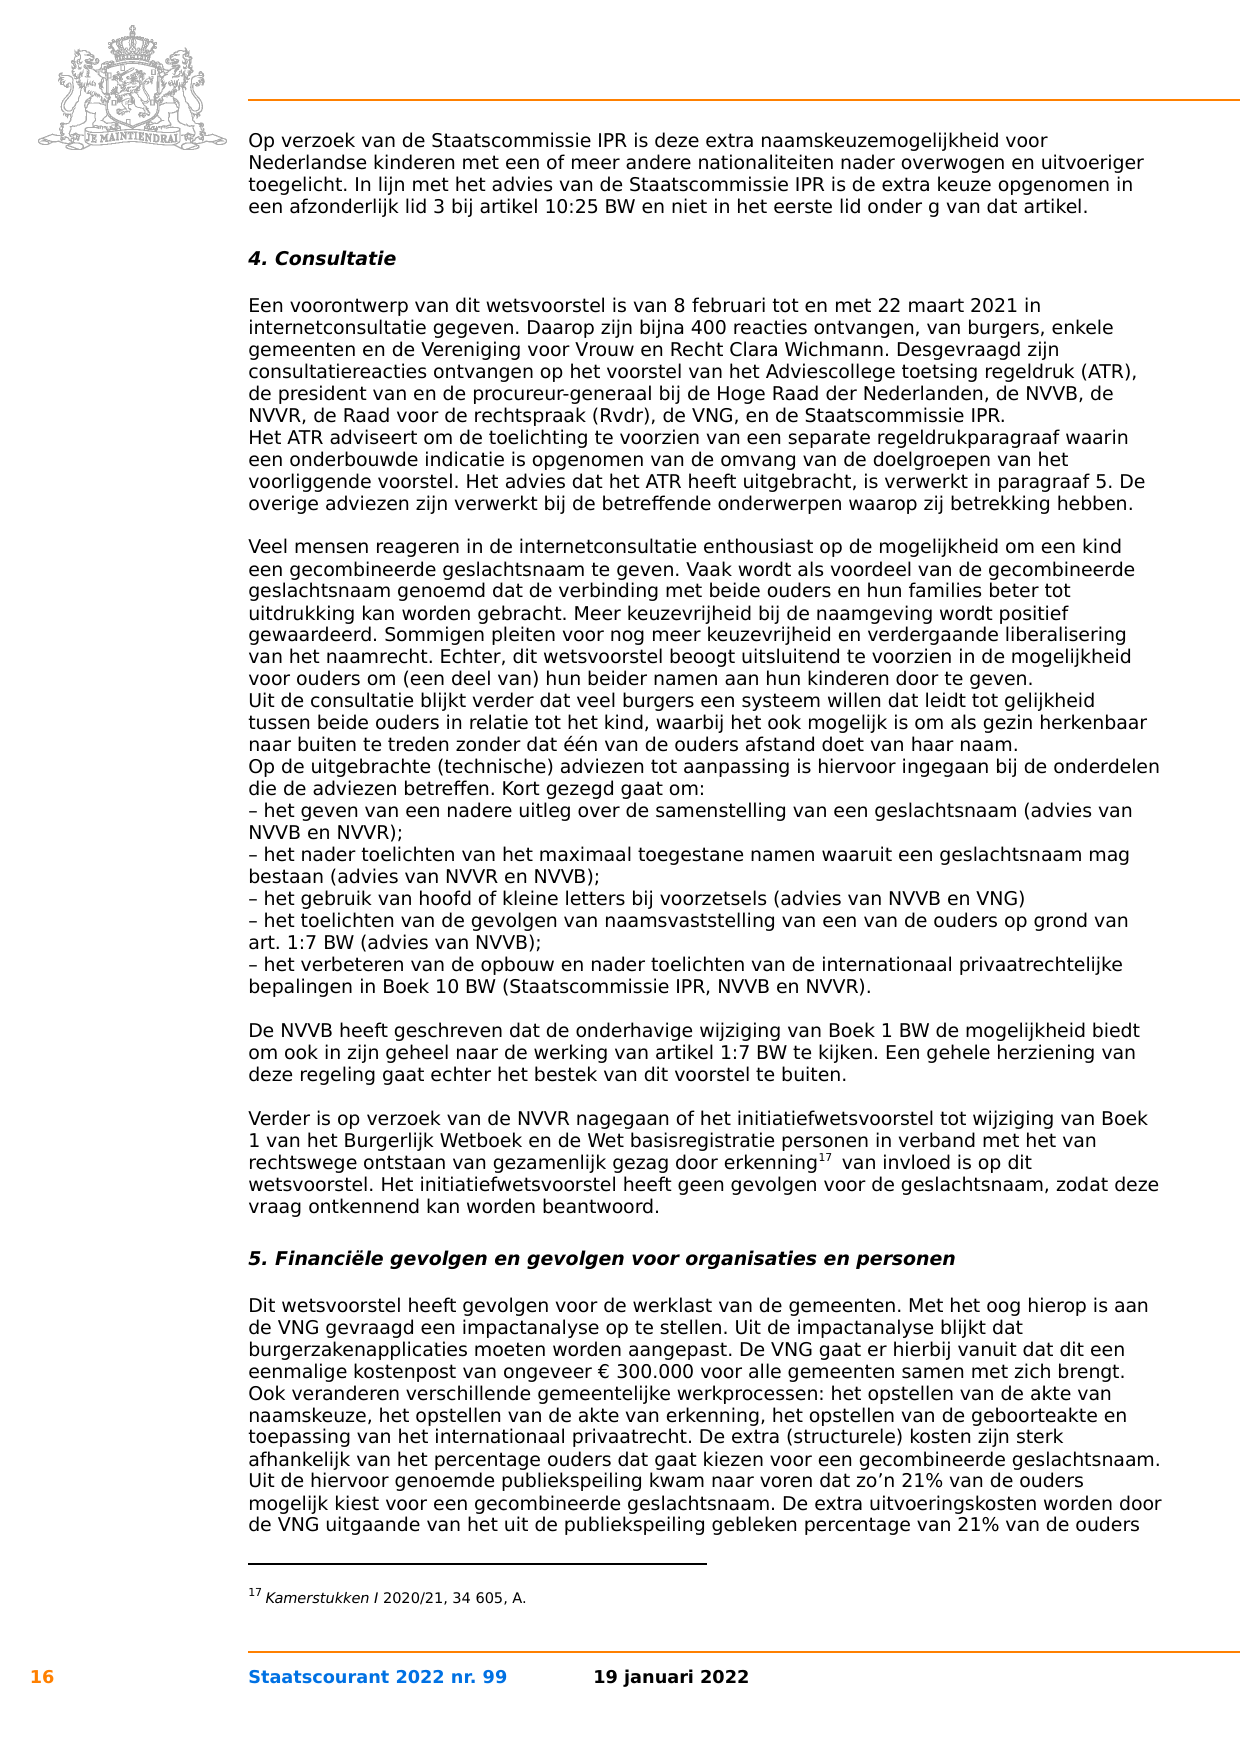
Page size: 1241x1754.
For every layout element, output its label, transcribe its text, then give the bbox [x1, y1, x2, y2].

text Verder is op verzoek van de NVVR nagegaan of het initiatiefwetsvoorstel tot wijziging van Boek 1 van het Burgerlijk Wetboek en de Wet basisregistratie personen in verband met het van rechtswege ontstaan van gezamenlijk gezag door erkenning van invloed is op dit wetsvoorstel. Het initiatiefwetsvoorstel heeft geen gevolgen voor de geslachtsnaam, zodat deze vraag ontkennend kan worden beantwoord. [248, 1108, 1163, 1218]
subtitle 4. Consultatie [248, 248, 1163, 270]
text Uit de consultatie blijkt verder dat veel burgers een systeem willen dat leidt tot gelijkheid tussen beide ouders in relatie tot het kind, waarbij het ook mogelijk is om als gezin herkenbaar naar buiten te treden zonder dat één van de ouders afstand doet van haar naam. [248, 690, 1163, 756]
text Een voorontwerp van dit wetsvoorstel is van 8 februari tot en met 22 maart 2021 in internetconsultatie gegeven. Daarop zijn bijna 400 reacties ontvangen, van burgers, enkele gemeenten en de Vereniging voor Vrouw en Recht Clara Wichmann. Desgevraagd zijn consultatiereacties ontvangen op het voorstel van het Adviescollege toetsing regeldruk (ATR), de president van en de procureur-generaal bij de Hoge Raad der Nederlanden, de NVVB, de NVVR, de Raad voor de rechtspraak (Rvdr), de VNG, en de Staatscommissie IPR. [248, 295, 1163, 427]
text Dit wetsvoorstel heeft gevolgen voor de werklast van de gemeenten. Met het oog hierop is aan de VNG gevraagd een impactanalyse op te stellen. Uit de impactanalyse blijkt dat burgerzakenapplicaties moeten worden aangepast. De VNG gaat er hierbij vanuit dat dit een eenmalige kostenpost van ongeveer € 300.000 voor alle gemeenten samen met zich brengt. [248, 1294, 1163, 1382]
text Op verzoek van de Staatscommissie IPR is deze extra naamskeuzemogelijkheid voor Nederlandse kinderen met een of meer andere nationaliteiten nader overwogen en uitvoeriger toegelicht. In lijn met het advies van de Staatscommissie IPR is de extra keuze opgenomen in een afzonderlijk lid 3 bij artikel 10:25 BW en niet in het eerste lid onder g van dat artikel. [248, 130, 1163, 218]
text Het ATR adviseert om de toelichting te voorzien van een separate regeldrukparagraaf waarin een onderbouwde indicatie is opgenomen van de omvang van de doelgroepen van het voorliggende voorstel. Het advies dat het ATR heeft uitgebracht, is verwerkt in paragraaf 5. De overige adviezen zijn verwerkt bij de betreffende onderwerpen waarop zij betrekking hebben. [248, 427, 1163, 514]
text – het gebruik van hoofd of kleine letters bij voorzetsels (advies van NVVB en VNG) [248, 888, 1163, 910]
text – het verbeteren van de opbouw en nader toelichten van de internationaal privaatrechtelijke bepalingen in Boek 10 BW (Staatscommissie IPR, NVVB en NVVR). [248, 954, 1163, 998]
text Kamerstukken I 2020/21, 34 605, A. [248, 1586, 1163, 1608]
text Veel mensen reageren in de internetconsultatie enthousiast op de mogelijkheid om een kind een gecombineerde geslachtsnaam te geven. Vaak wordt als voordeel van de gecombineerde geslachtsnaam genoemd dat de verbinding met beide ouders en hun families beter tot uitdrukking kan worden gebracht. Meer keuzevrijheid bij de naamgeving wordt positief gewaardeerd. Sommigen pleiten voor nog meer keuzevrijheid en verdergaande liberalisering van het naamrecht. Echter, dit wetsvoorstel beoogt uitsluitend te voorzien in de mogelijkheid voor ouders om (een deel van) hun beider namen aan hun kinderen door te geven. [248, 536, 1163, 690]
text Ook veranderen verschillende gemeentelijke werkprocessen: het opstellen van de akte van naamskeuze, het opstellen van de akte van erkenning, het opstellen van de geboorteakte en toepassing van het internationaal privaatrecht. De extra (structurele) kosten zijn sterk afhankelijk van het percentage ouders dat gaat kiezen voor een gecombineerde geslachtsnaam. Uit de hiervoor genoemde publiekspeiling kwam naar voren dat zo’n 21% van de ouders mogelijk kiest voor een gecombineerde geslachtsnaam. De extra uitvoeringskosten worden door de VNG uitgaande van het uit de publiekspeiling gebleken percentage van 21% van de ouders [248, 1382, 1163, 1536]
subtitle 5. Financiële gevolgen en gevolgen voor organisaties en personen [248, 1248, 1163, 1269]
text – het geven van een nadere uitleg over de samenstelling van een geslachtsnaam (advies van NVVB en NVVR); [248, 800, 1163, 844]
text – het toelichten van de gevolgen van naamsvaststelling van een van de ouders op grond van art. 1:7 BW (advies van NVVB); [248, 910, 1163, 954]
text Op de uitgebrachte (technische) adviezen tot aanpassing is hiervoor ingegaan bij de onderdelen die de adviezen betreffen. Kort gezegd gaat om: [248, 756, 1163, 800]
picture [38, 25, 227, 150]
text – het nader toelichten van het maximaal toegestane namen waaruit een geslachtsnaam mag bestaan (advies van NVVR en NVVB); [248, 844, 1163, 888]
text De NVVB heeft geschreven dat de onderhavige wijziging van Boek 1 BW de mogelijkheid biedt om ook in zijn geheel naar de werking van artikel 1:7 BW te kijken. Een gehele herziening van deze regeling gaat echter het bestek van dit voorstel te buiten. [248, 1020, 1163, 1086]
